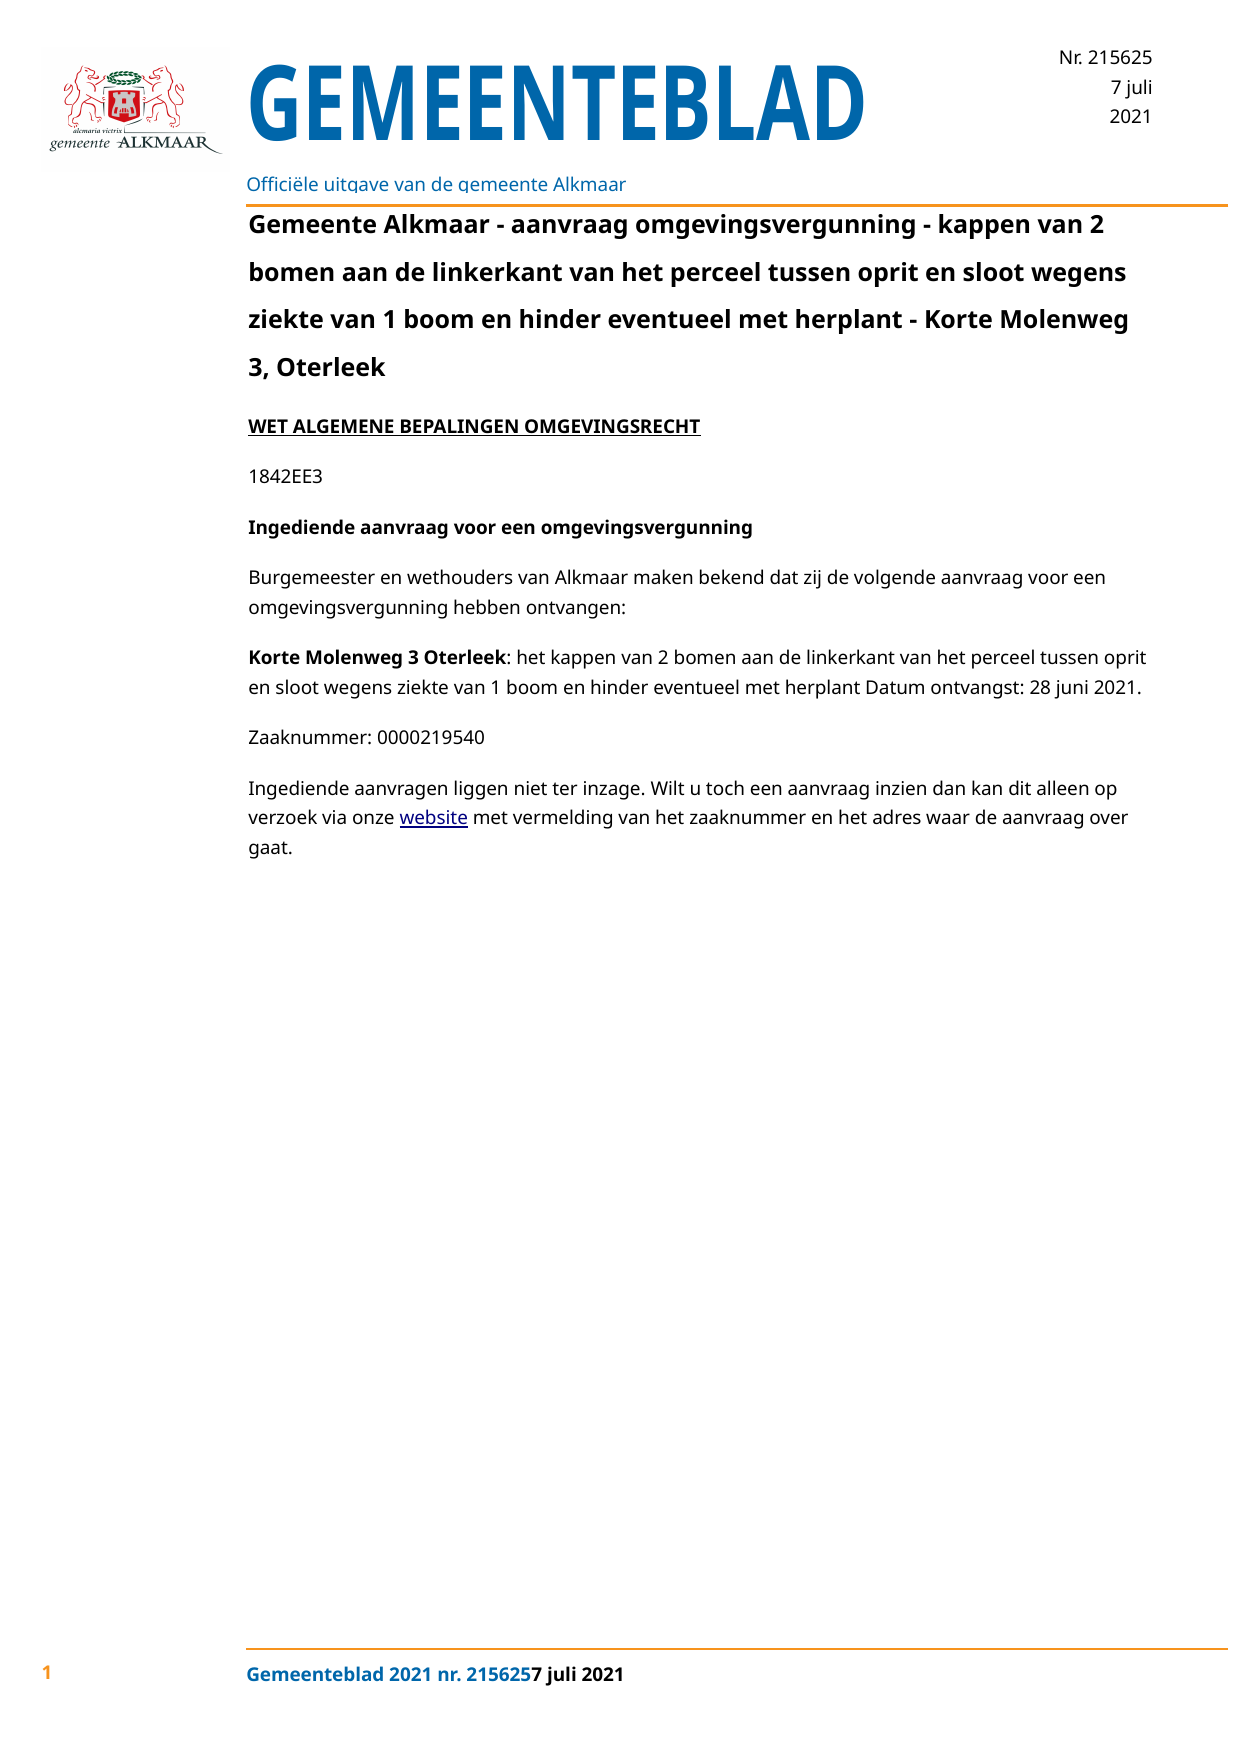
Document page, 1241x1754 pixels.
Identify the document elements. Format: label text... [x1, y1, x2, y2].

text Ingediende aanvraag voor een omgevingsvergunning [248, 514, 1152, 540]
text Ingediende aanvragen liggen niet ter inzage. Wilt u toch een aanvraag inzien dan kan dit alleen op verzoek via onze website met vermelding van het zaaknummer en het adres waar de aanvraag over gaat. [248, 775, 1152, 860]
text Burgemeester en wethouders van Alkmaar maken bekend dat zij de volgende aanvraag voor een omgevingsvergunning hebben ontvangen: [248, 564, 1152, 620]
text Gemeente Alkmaar - aanvraag omgevingsvergunning - kappen van 2 bomen aan de linkerkant van het perceel tussen oprit en sloot wegens ziekte van 1 boom en hinder eventueel met herplant - Korte Molenweg 3, Oterleek [248, 207, 1152, 384]
picture [41, 47, 231, 172]
text 1842EE3 [248, 463, 1152, 489]
text Korte Molenweg 3 Oterleek: het kappen van 2 bomen aan de linkerkant van het perceel tussen oprit en sloot wegens ziekte van 1 boom en hinder eventueel met herplant Datum ontvangst: 28 juni 2021. [248, 644, 1152, 700]
text Zaaknummer: 0000219540 [248, 724, 1152, 750]
text WET ALGEMENE BEPALINGEN OMGEVINGSRECHT [248, 413, 1152, 439]
